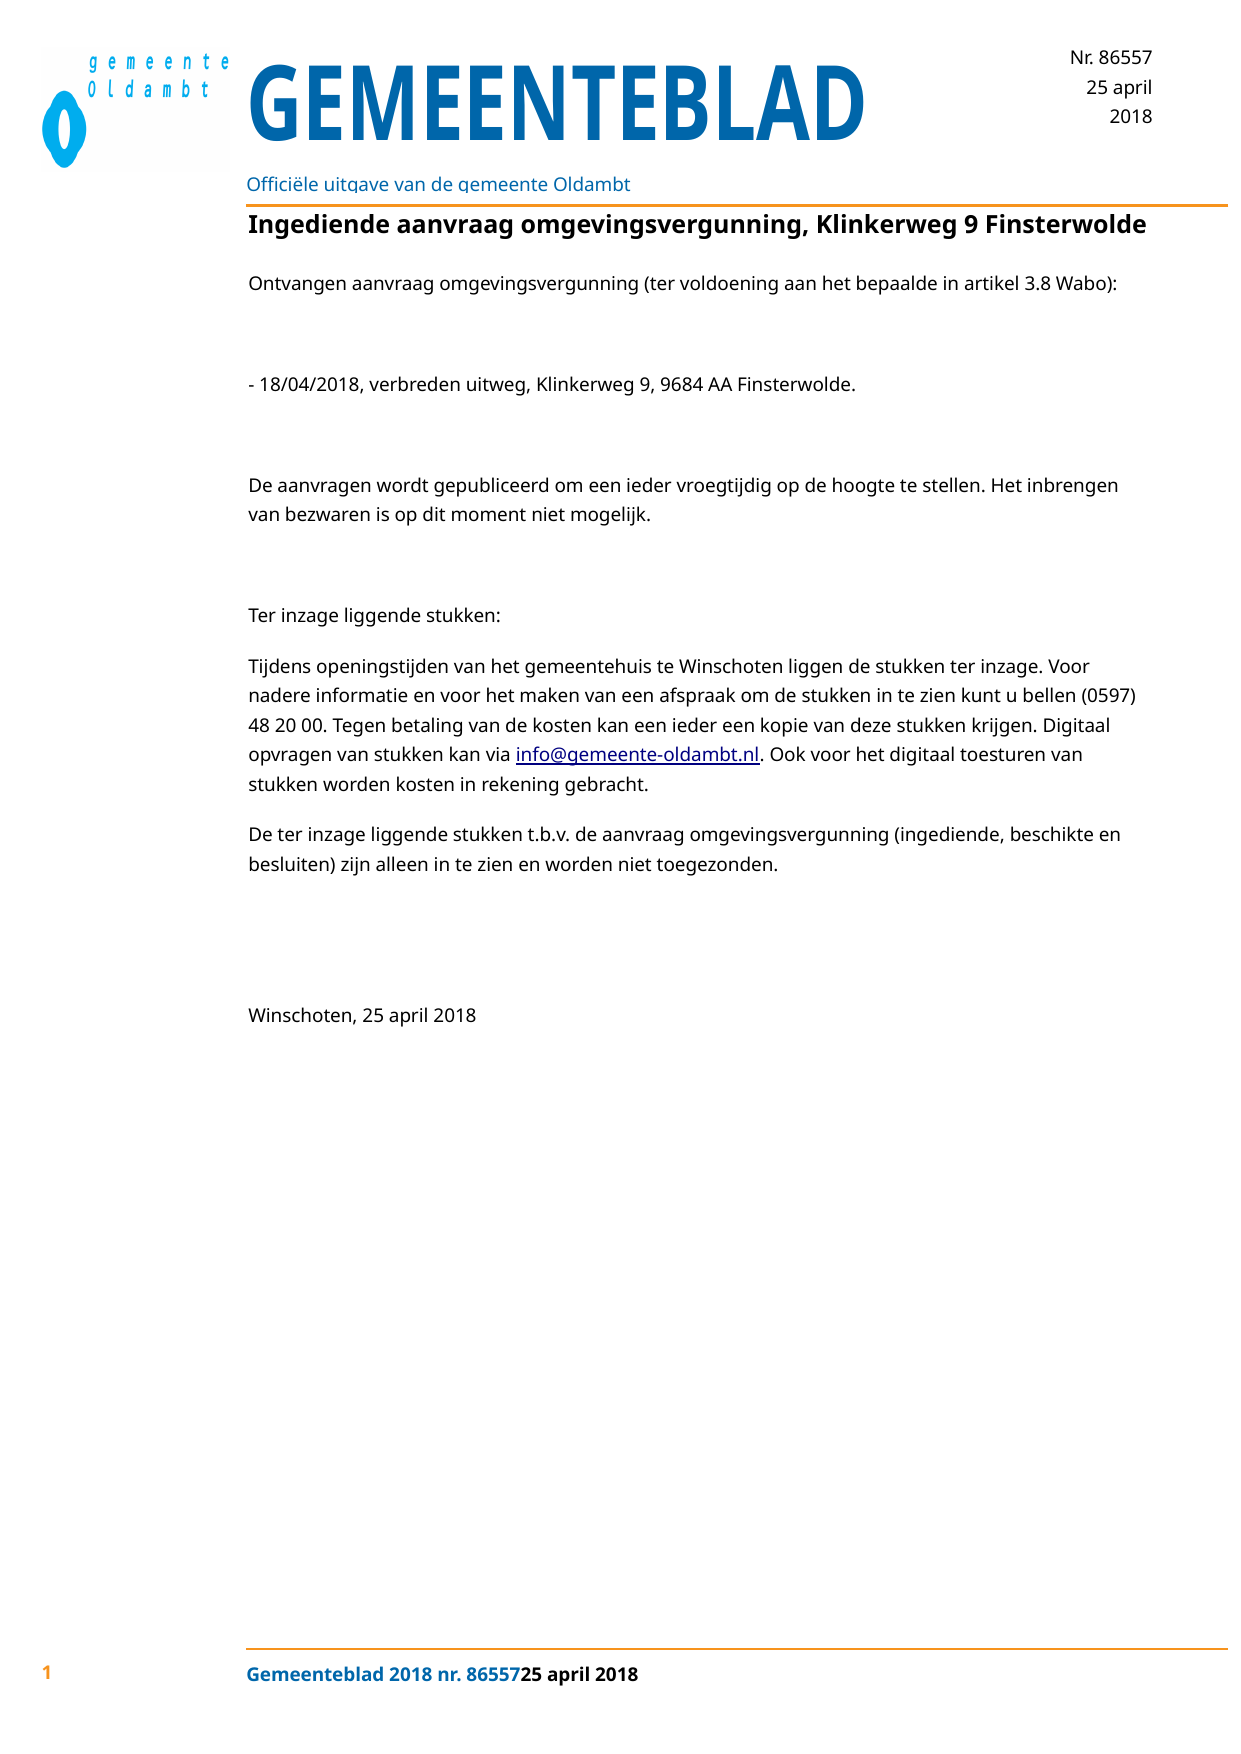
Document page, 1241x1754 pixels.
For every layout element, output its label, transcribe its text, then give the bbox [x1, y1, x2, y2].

text Ontvangen aanvraag omgevingsvergunning (ter voldoening aan het bepaalde in artikel 3.8 Wabo): [248, 270, 1152, 296]
text Winschoten, 25 april 2018 [248, 1002, 1152, 1028]
text Ter inzage liggende stukken: [248, 602, 1152, 628]
text De aanvragen wordt gepubliceerd om een ieder vroegtijdig op de hoogte te stellen. Het inbrengen van bezwaren is op dit moment niet mogelijk. [248, 472, 1152, 527]
text De ter inzage liggende stukken t.b.v. de aanvraag omgevingsvergunning (ingediende, beschikte en besluiten) zijn alleen in te zien en worden niet toegezonden. [248, 822, 1152, 877]
text Ingediende aanvraag omgevingsvergunning, Klinkerweg 9 Finsterwolde [248, 207, 1152, 241]
text Tijdens openingstijden van het gemeentehuis te Winschoten liggen de stukken ter inzage. Voor nadere informatie en voor het maken van een afspraak om de stukken in te zien kunt u bellen (0597) 48 20 00. Tegen betaling van de kosten kan een ieder een kopie van deze stukken krijgen. Digitaal opvragen van stukken kan via info@gemeente-oldambt.nl. Ook voor het digitaal toesturen van stukken worden kosten in rekening gebracht. [248, 653, 1152, 797]
picture [41, 47, 231, 172]
text - 18/04/2018, verbreden uitweg, Klinkerweg 9, 9684 AA Finsterwolde. [248, 371, 1152, 397]
